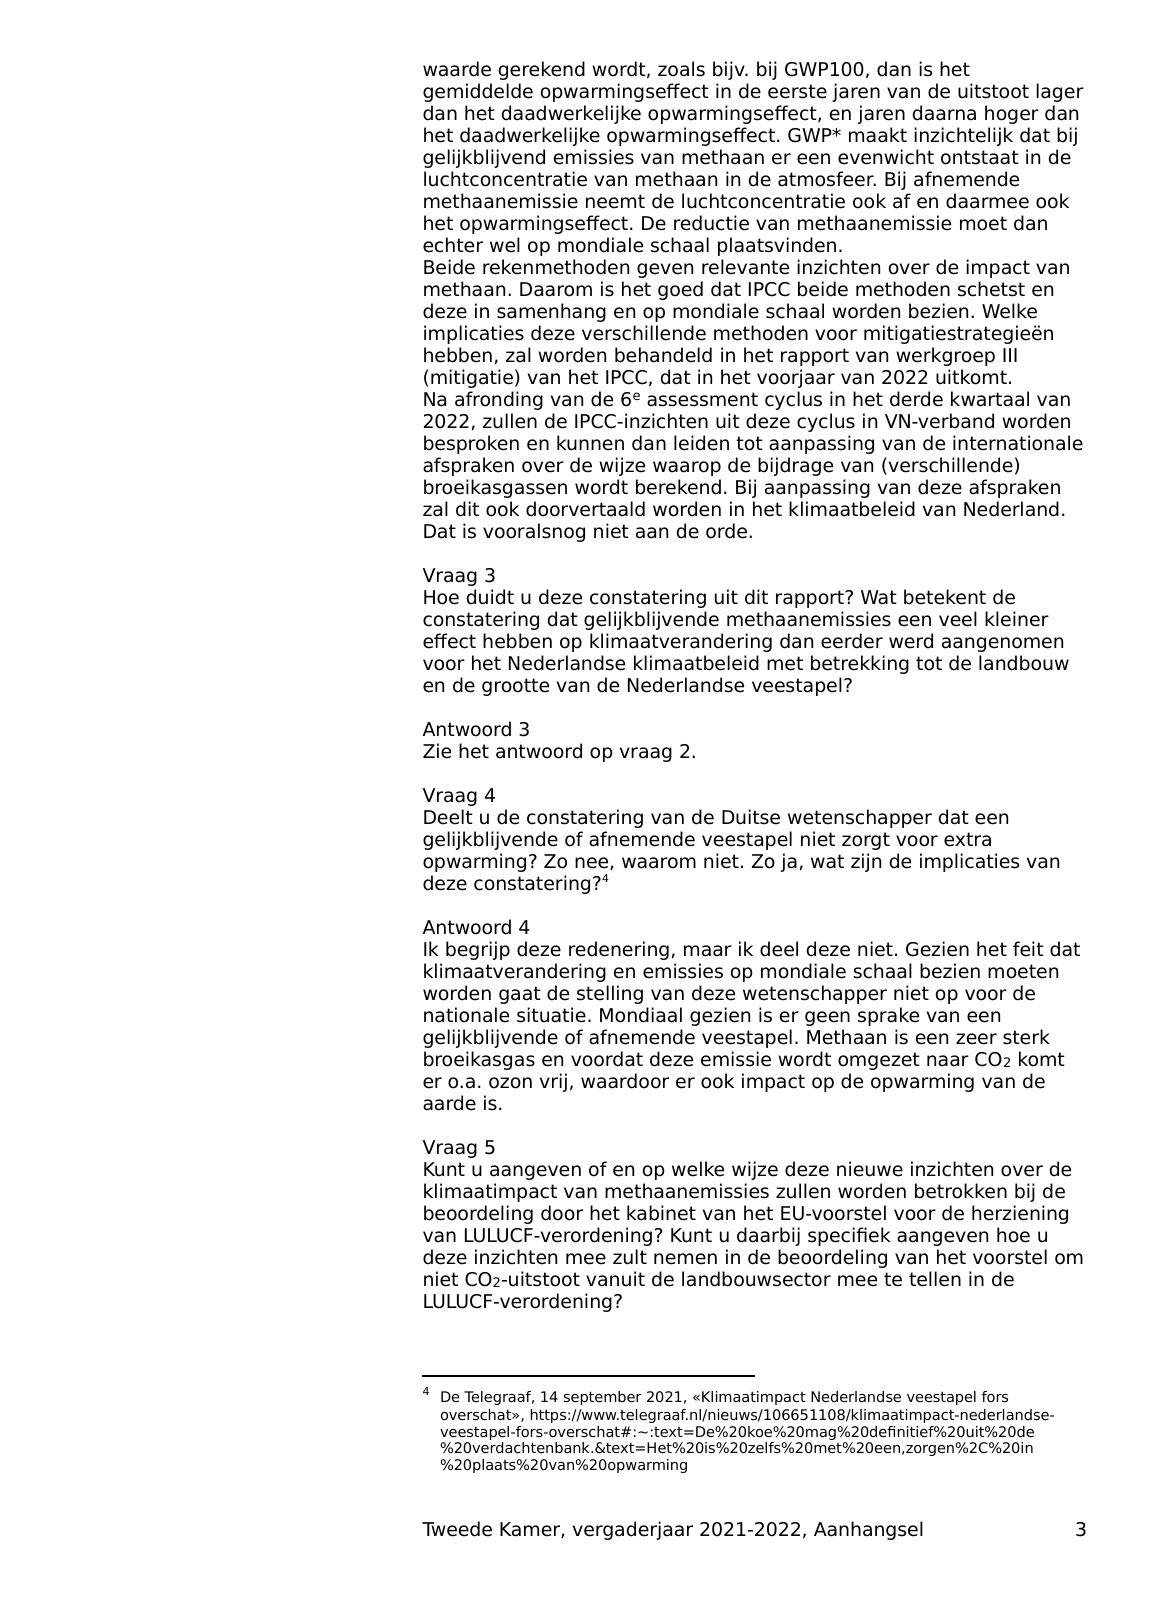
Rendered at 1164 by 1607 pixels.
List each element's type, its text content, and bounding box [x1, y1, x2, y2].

text Hoe duidt u deze constatering uit dit rapport? Wat betekent de constatering dat gelijkblijvende methaanemissies een veel kleiner effect hebben op klimaatverandering dan eerder werd aangenomen voor het Nederlandse klimaatbeleid met betrekking tot de landbouw en de grootte van de Nederlandse veestapel? [422, 587, 1087, 697]
text Ik begrijp deze redenering, maar ik deel deze niet. Gezien het feit dat klimaatverandering en emissies op mondiale schaal bezien moeten worden gaat de stelling van deze wetenschapper niet op voor de nationale situatie. Mondiaal gezien is er geen sprake van een gelijkblijvende of afnemende veestapel. Methaan is een zeer sterk broeikasgas en voordat deze emissie wordt omgezet naar CO2 komt er o.a. ozon vrij, waardoor er ook impact op de opwarming van de aarde is. [422, 939, 1087, 1115]
text Vraag 5 [422, 1137, 1087, 1159]
text Kunt u aangeven of en op welke wijze deze nieuwe inzichten over de klimaatimpact van methaanemissies zullen worden betrokken bij de beoordeling door het kabinet van het EU-voorstel voor de herziening van LULUCF-verordening? Kunt u daarbij specifiek aangeven hoe u deze inzichten mee zult nemen in de beoordeling van het voorstel om niet CO2-uitstoot vanuit de landbouwsector mee te tellen in de LULUCF-verordening? [422, 1159, 1087, 1313]
text Deelt u de constatering van de Duitse wetenschapper dat een gelijkblijvende of afnemende veestapel niet zorgt voor extra opwarming? Zo nee, waarom niet. Zo ja, wat zijn de implicaties van deze constatering? [422, 807, 1087, 895]
text De Telegraaf, 14 september 2021, «Klimaatimpact Nederlandse veestapel fors overschat», https://www.telegraaf.nl/nieuws/106651108/klimaatimpact-nederlandse-veestapel-fors-overschat#:~:text=De%20koe%20mag%20definitief%20uit%20de%20verdachtenbank.&text=Het%20is%20zelfs%20met%20een,zorgen%2C%20in%20plaats%20van%20opwarming [422, 1385, 1087, 1474]
text Na afronding van de 6e assessment cyclus in het derde kwartaal van 2022, zullen de IPCC-inzichten uit deze cyclus in VN-verband worden besproken en kunnen dan leiden tot aanpassing van de internationale afspraken over de wijze waarop de bijdrage van (verschillende) broeikasgassen wordt berekend. Bij aanpassing van deze afspraken zal dit ook doorvertaald worden in het klimaatbeleid van Nederland. Dat is vooralsnog niet aan de orde. [422, 389, 1087, 543]
text Antwoord 4 [422, 917, 1087, 939]
text Vraag 4 [422, 785, 1087, 807]
text Vraag 3 [422, 565, 1087, 587]
text Antwoord 3 [422, 719, 1087, 741]
text Beide rekenmethoden geven relevante inzichten over de impact van methaan. Daarom is het goed dat IPCC beide methoden schetst en deze in samenhang en op mondiale schaal worden bezien. Welke implicaties deze verschillende methoden voor mitigatiestrategieën hebben, zal worden behandeld in het rapport van werkgroep III (mitigatie) van het IPCC, dat in het voorjaar van 2022 uitkomt. [422, 257, 1087, 389]
text waarde gerekend wordt, zoals bijv. bij GWP100, dan is het gemiddelde opwarmingseffect in de eerste jaren van de uitstoot lager dan het daadwerkelijke opwarmingseffect, en jaren daarna hoger dan het daadwerkelijke opwarmingseffect. GWP* maakt inzichtelijk dat bij gelijkblijvend emissies van methaan er een evenwicht ontstaat in de luchtconcentratie van methaan in de atmosfeer. Bij afnemende methaanemissie neemt de luchtconcentratie ook af en daarmee ook het opwarmingseffect. De reductie van methaanemissie moet dan echter wel op mondiale schaal plaatsvinden. [422, 59, 1087, 257]
text Zie het antwoord op vraag 2. [422, 741, 1087, 763]
